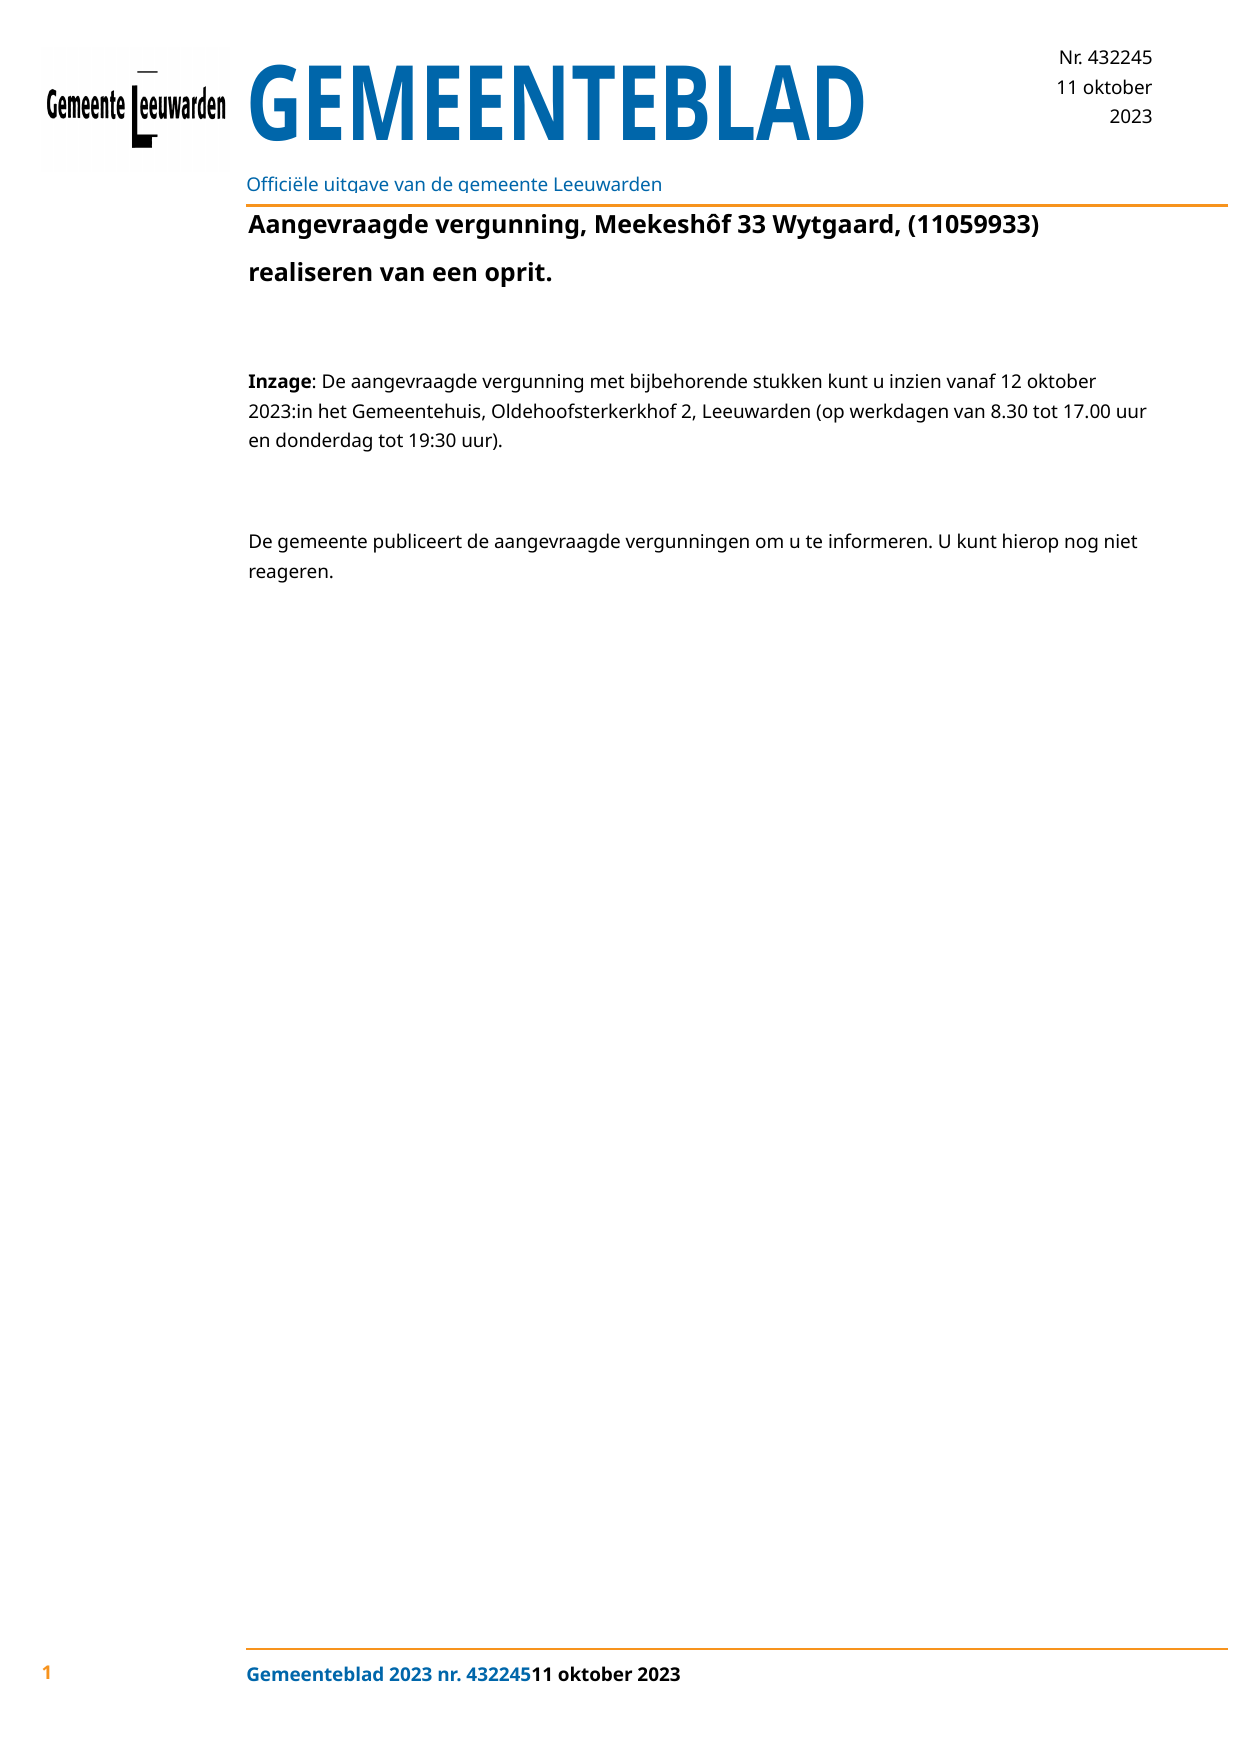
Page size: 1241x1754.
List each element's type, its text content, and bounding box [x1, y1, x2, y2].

text De gemeente publiceert de aangevraagde vergunningen om u te informeren. U kunt hierop nog niet reageren. [248, 528, 1152, 584]
text Inzage: De aangevraagde vergunning met bijbehorende stukken kunt u inzien vanaf 12 oktober 2023:in het Gemeentehuis, Oldehoofsterkerkhof 2, Leeuwarden (op werkdagen van 8.30 tot 17.00 uur en donderdag tot 19:30 uur). [248, 368, 1152, 453]
text Aangevraagde vergunning, Meekeshôf 33 Wytgaard, (11059933) realiseren van een oprit. [248, 207, 1152, 288]
picture [41, 47, 231, 172]
